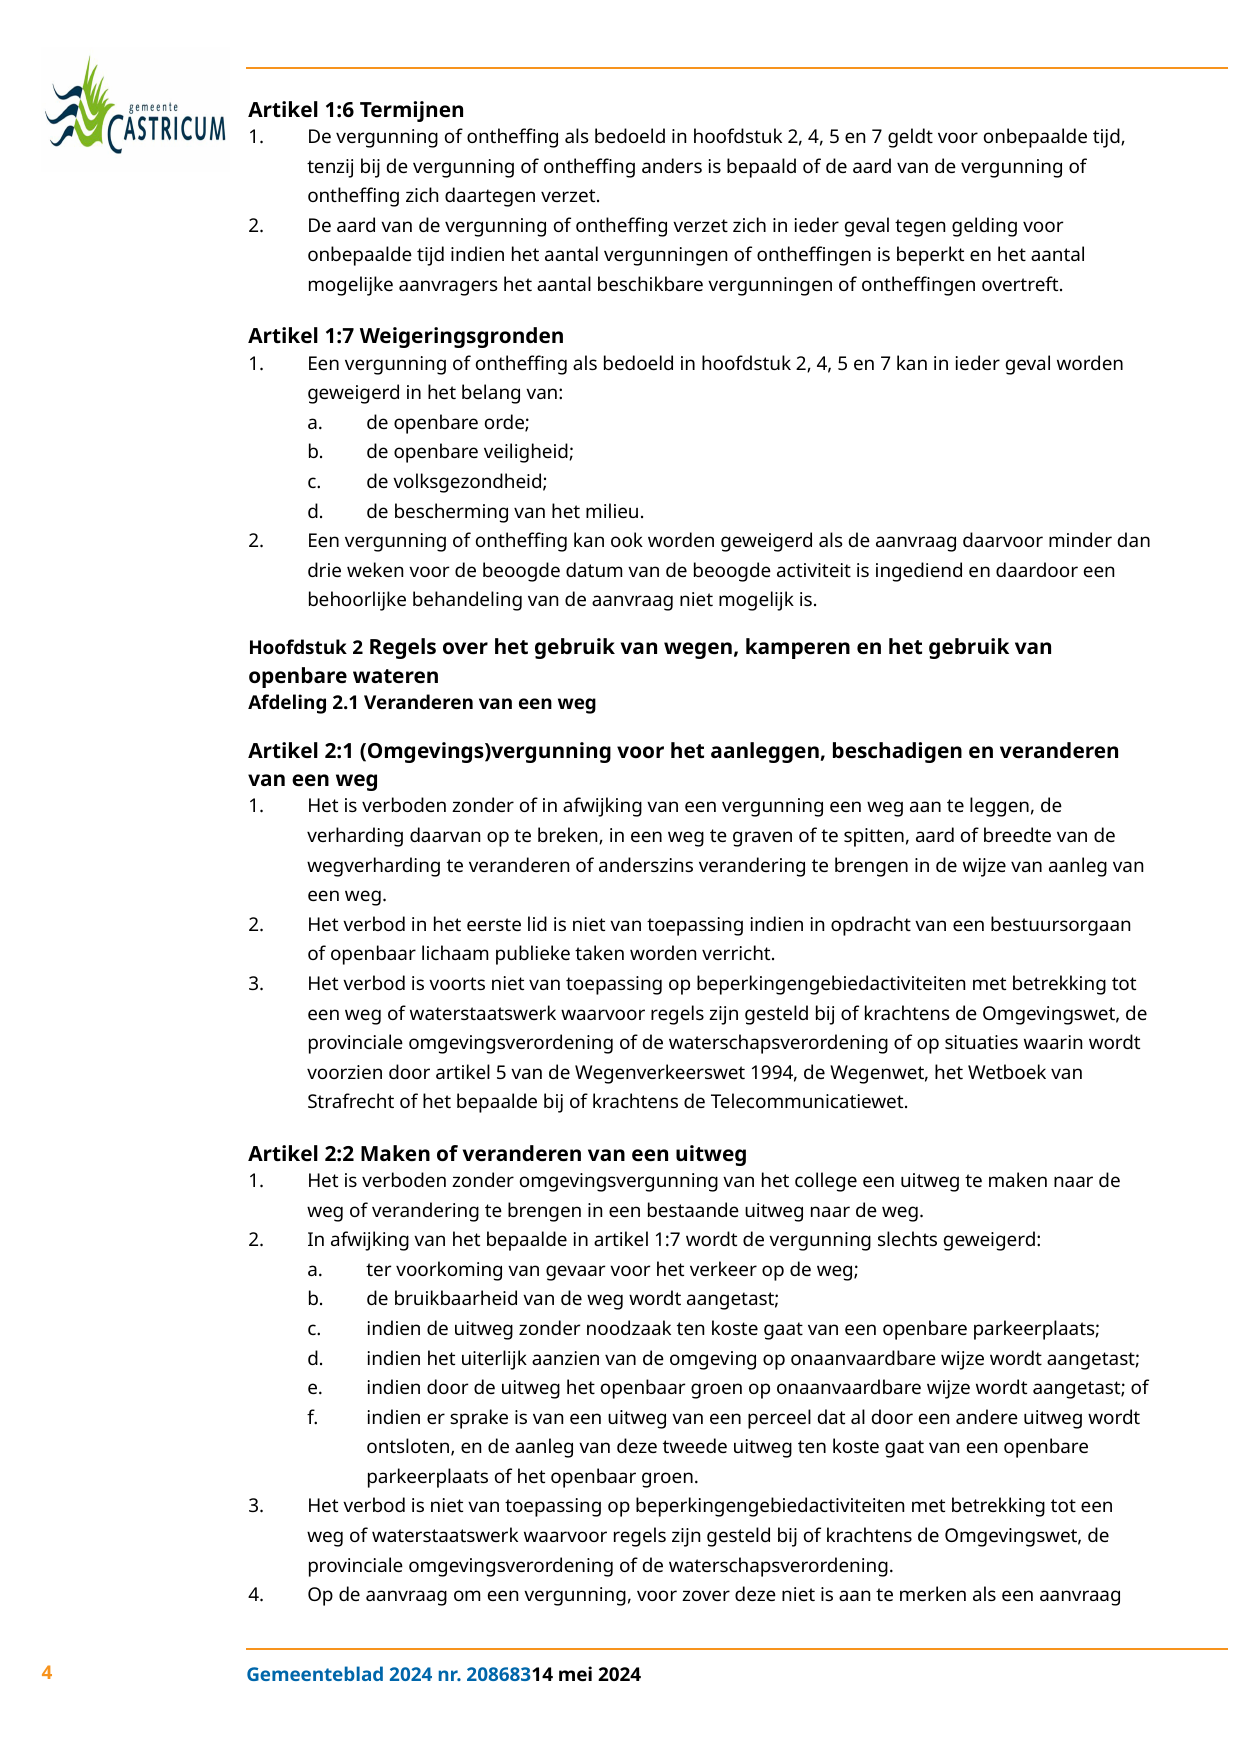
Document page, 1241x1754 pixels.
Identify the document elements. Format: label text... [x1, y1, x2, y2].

list indien er sprake is van een uitweg van een perceel dat al door een andere uitweg wordt ontsloten, en de aanleg van deze tweede uitweg ten koste gaat van een openbare parkeerplaats of het openbaar groen. [307, 1404, 1152, 1489]
list De vergunning of ontheffing als bedoeld in hoofdstuk 2, 4, 5 en 7 geldt voor onbepaalde tijd, tenzij bij de vergunning of ontheffing anders is bepaald of de aard van de vergunning of ontheffing zich daartegen verzet. [248, 123, 1152, 208]
list indien door de uitweg het openbaar groen op onaanvaardbare wijze wordt aangetast; of [307, 1374, 1152, 1400]
list de volksgezondheid; [307, 468, 1152, 494]
list Het is verboden zonder omgevingsvergunning van het college een uitweg te maken naar de weg of verandering te brengen in een bestaande uitweg naar de weg. [248, 1167, 1152, 1223]
list de bruikbaarheid van de weg wordt aangetast; [307, 1286, 1152, 1311]
list ter voorkoming van gevaar voor het verkeer op de weg; [307, 1256, 1152, 1282]
list Een vergunning of ontheffing kan ook worden geweigerd als de aanvraag daarvoor minder dan drie weken voor de beoogde datum van de beoogde activiteit is ingediend en daardoor een behoorlijke behandeling van de aanvraag niet mogelijk is. [248, 527, 1152, 612]
list de openbare orde; [307, 409, 1152, 435]
picture [41, 47, 231, 172]
list de openbare veiligheid; [307, 439, 1152, 464]
list Op de aanvraag om een vergunning, voor zover deze niet is aan te merken als een aanvraag [248, 1581, 1152, 1607]
list Het verbod is niet van toepassing op beperkingengebiedactiviteiten met betrekking tot een weg of waterstaatswerk waarvoor regels zijn gesteld bij of krachtens de Omgevingswet, de provinciale omgevingsverordening of de waterschapsverordening. [248, 1493, 1152, 1578]
list De aard van de vergunning of ontheffing verzet zich in ieder geval tegen gelding voor onbepaalde tijd indien het aantal vergunningen of ontheffingen is beperkt en het aantal mogelijke aanvragers het aantal beschikbare vergunningen of ontheffingen overtreft. [248, 212, 1152, 297]
list Het verbod in het eerste lid is niet van toepassing indien in opdracht van een bestuursorgaan of openbaar lichaam publieke taken worden verricht. [248, 911, 1152, 966]
text Afdeling 2.1 Veranderen van een weg [248, 689, 1152, 715]
list indien het uiterlijk aanzien van de omgeving op onaanvaardbare wijze wordt aangetast; [307, 1345, 1152, 1371]
list de bescherming van het milieu. [307, 498, 1152, 524]
text Artikel 1:6 Termijnen [248, 95, 1152, 123]
text Artikel 1:7 Weigeringsgronden [248, 322, 1152, 350]
list indien de uitweg zonder noodzaak ten koste gaat van een openbare parkeerplaats; [307, 1315, 1152, 1341]
list In afwijking van het bepaalde in artikel 1:7 wordt de vergunning slechts geweigerd: [248, 1226, 1152, 1252]
list Het verbod is voorts niet van toepassing op beperkingengebiedactiviteiten met betrekking tot een weg of waterstaatswerk waarvoor regels zijn gesteld bij of krachtens de Omgevingswet, de provinciale omgevingsverordening of de waterschapsverordening of op situaties waarin wordt voorzien door artikel 5 van de Wegenverkeerswet 1994, de Wegenwet, het Wetboek van Strafrecht of het bepaalde bij of krachtens de Telecommunicatiewet. [248, 970, 1152, 1114]
list Het is verboden zonder of in afwijking van een vergunning een weg aan te leggen, de verharding daarvan op te breken, in een weg te graven of te spitten, aard of breedte van de wegverharding te veranderen of anderszins verandering te brengen in de wijze van aanleg van een weg. [248, 793, 1152, 907]
text Artikel 2:2 Maken of veranderen van een uitweg [248, 1139, 1152, 1167]
text Artikel 2:1 (Omgevings)vergunning voor het aanleggen, beschadigen en veranderen van een weg [248, 736, 1152, 793]
list Een vergunning of ontheffing als bedoeld in hoofdstuk 2, 4, 5 en 7 kan in ieder geval worden geweigerd in het belang van: [248, 350, 1152, 405]
text Hoofdstuk 2 Regels over het gebruik van wegen, kamperen en het gebruik van openbare wateren [248, 632, 1152, 689]
